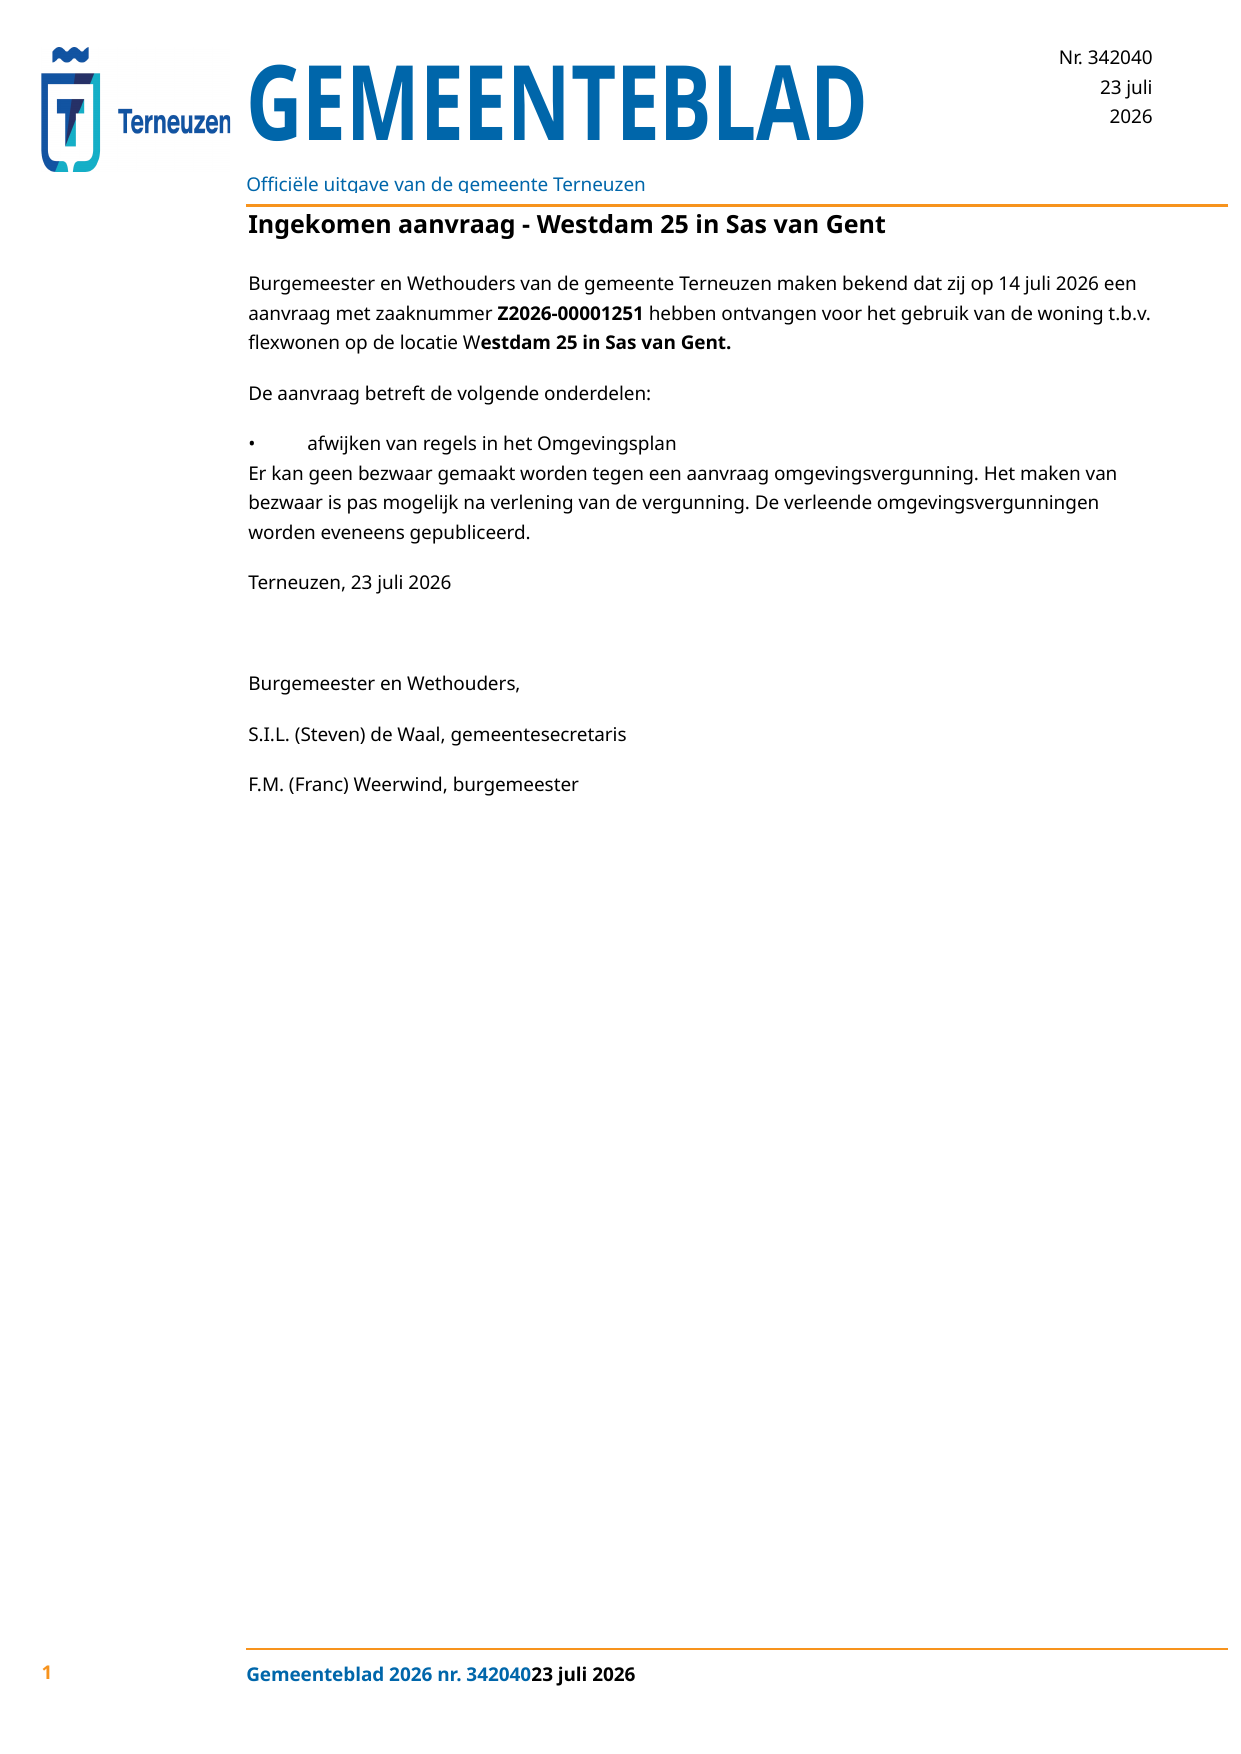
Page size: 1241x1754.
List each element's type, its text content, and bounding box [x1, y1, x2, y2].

list afwijken van regels in het Omgevingsplan [248, 430, 1152, 456]
text F.M. (Franc) Weerwind, burgemeester [248, 771, 1152, 797]
picture [41, 47, 231, 172]
text De aanvraag betreft de volgende onderdelen: [248, 380, 1152, 406]
text Ingekomen aanvraag - Westdam 25 in Sas van Gent [248, 207, 1152, 241]
text Burgemeester en Wethouders van de gemeente Terneuzen maken bekend dat zij op 14 juli 2026 een aanvraag met zaaknummer Z2026-00001251 hebben ontvangen voor het gebruik van de woning t.b.v. flexwonen op de locatie Westdam 25 in Sas van Gent. [248, 270, 1152, 355]
text Terneuzen, 23 juli 2026 [248, 569, 1152, 595]
text Burgemeester en Wethouders, [248, 670, 1152, 696]
text Er kan geen bezwaar gemaakt worden tegen een aanvraag omgevingsvergunning. Het maken van bezwaar is pas mogelijk na verlening van de vergunning. De verleende omgevingsvergunningen worden eveneens gepubliceerd. [248, 460, 1152, 545]
text S.I.L. (Steven) de Waal, gemeentesecretaris [248, 721, 1152, 746]
